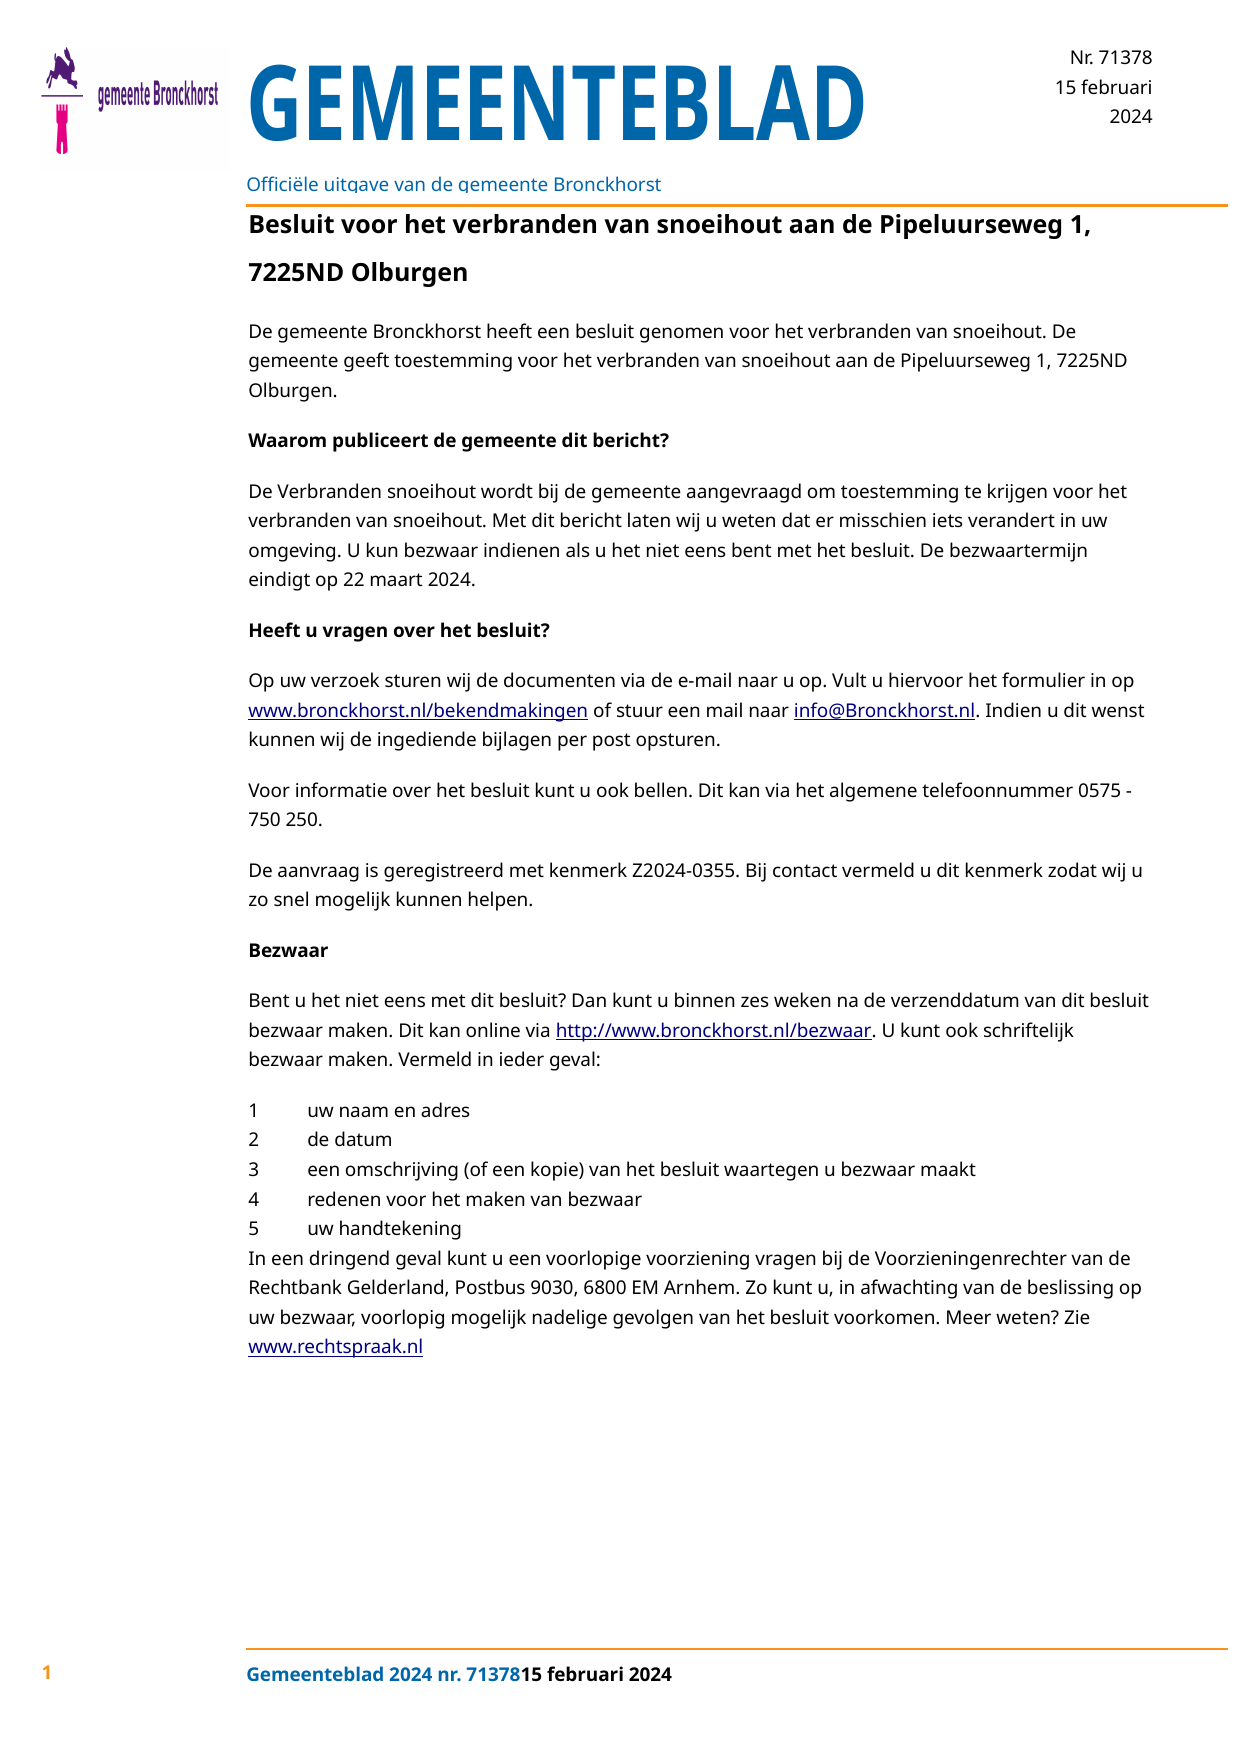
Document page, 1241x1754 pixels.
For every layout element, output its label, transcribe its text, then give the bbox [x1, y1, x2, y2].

text Voor informatie over het besluit kunt u ook bellen. Dit kan via het algemene telefoonnummer 0575 - 750 250. [248, 777, 1152, 832]
list uw handtekening [248, 1215, 1152, 1241]
text De Verbranden snoeihout wordt bij de gemeente aangevraagd om toestemming te krijgen voor het verbranden van snoeihout. Met dit bericht laten wij u weten dat er misschien iets verandert in uw omgeving. U kun bezwaar indienen als u het niet eens bent met het besluit. De bezwaartermijn eindigt op 22 maart 2024. [248, 478, 1152, 592]
list redenen voor het maken van bezwaar [248, 1186, 1152, 1212]
list een omschrijving (of een kopie) van het besluit waartegen u bezwaar maakt [248, 1156, 1152, 1182]
text De aanvraag is geregistreerd met kenmerk Z2024-0355. Bij contact vermeld u dit kenmerk zodat wij u zo snel mogelijk kunnen helpen. [248, 857, 1152, 912]
text Besluit voor het verbranden van snoeihout aan de Pipeluurseweg 1, 7225ND Olburgen [248, 207, 1152, 288]
list de datum [248, 1127, 1152, 1152]
picture [41, 47, 231, 172]
text Waarom publiceert de gemeente dit bericht? [248, 427, 1152, 453]
text Op uw verzoek sturen wij de documenten via de e-mail naar u op. Vult u hiervoor het formulier in op www.bronckhorst.nl/bekendmakingen of stuur een mail naar info@Bronckhorst.nl. Indien u dit wenst kunnen wij de ingediende bijlagen per post opsturen. [248, 667, 1152, 752]
text Bezwaar [248, 937, 1152, 963]
text Heeft u vragen over het besluit? [248, 617, 1152, 643]
text In een dringend geval kunt u een voorlopige voorziening vragen bij de Voorzieningenrechter van de Rechtbank Gelderland, Postbus 9030, 6800 EM Arnhem. Zo kunt u, in afwachting van de beslissing op uw bezwaar, voorlopig mogelijk nadelige gevolgen van het besluit voorkomen. Meer weten? Zie www.rechtspraak.nl [248, 1245, 1152, 1359]
text Bent u het niet eens met dit besluit? Dan kunt u binnen zes weken na de verzenddatum van dit besluit bezwaar maken. Dit kan online via http://www.bronckhorst.nl/bezwaar. U kunt ook schriftelijk bezwaar maken. Vermeld in ieder geval: [248, 987, 1152, 1072]
list uw naam en adres [248, 1097, 1152, 1123]
text De gemeente Bronckhorst heeft een besluit genomen voor het verbranden van snoeihout. De gemeente geeft toestemming voor het verbranden van snoeihout aan de Pipeluurseweg 1, 7225ND Olburgen. [248, 318, 1152, 403]
